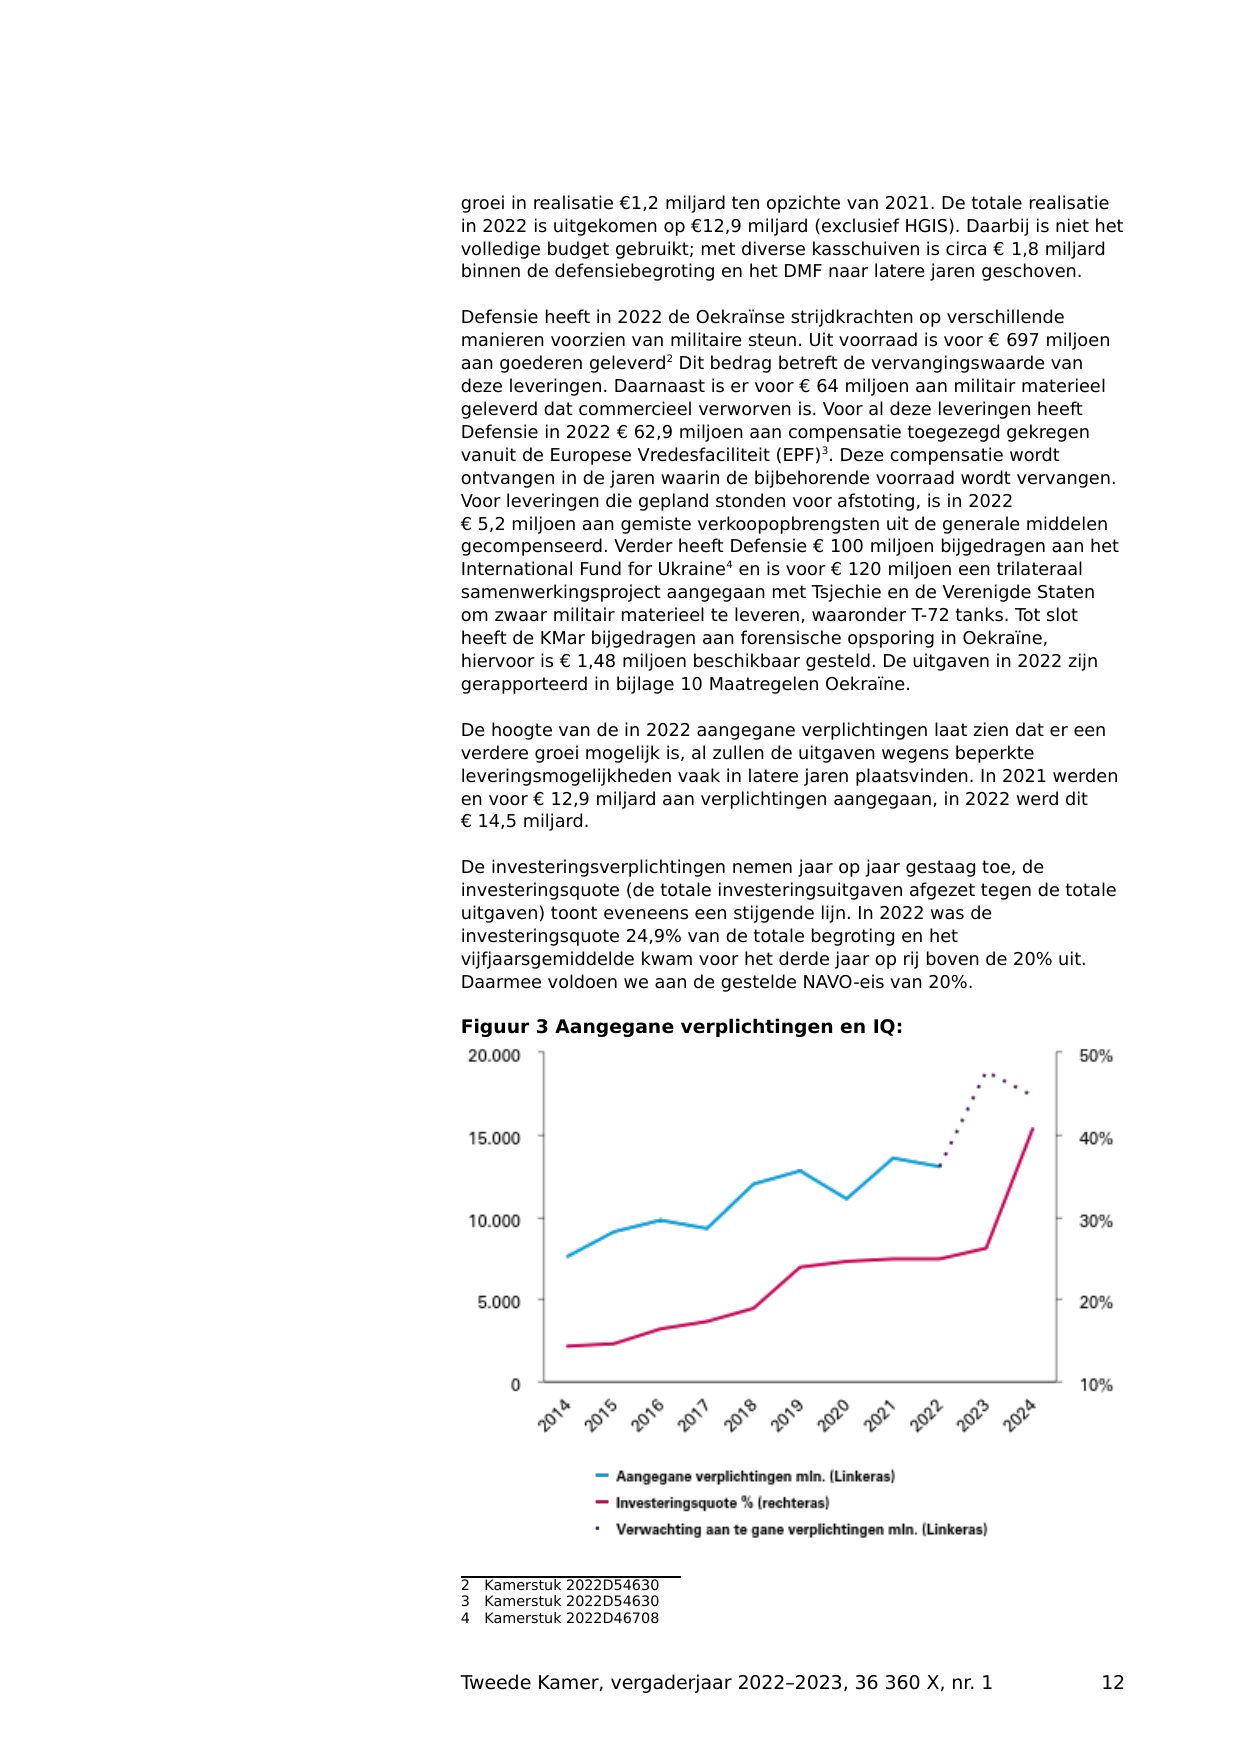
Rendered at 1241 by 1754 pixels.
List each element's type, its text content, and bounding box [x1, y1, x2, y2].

text __Kamerstuk 2022D54630 [461, 1577, 1125, 1593]
title Figuur 3 Aangegane verplichtingen en IQ: [461, 1016, 1125, 1038]
text groei in realisatie €1,2 miljard ten opzichte van 2021. De totale realisatie in 2022 is uitgekomen op €12,9 miljard (exclusief HGIS). Daarbij is niet het volledige budget gebruikt; met diverse kasschuiven is circa € 1,8 miljard binnen de defensiebegroting en het DMF naar latere jaren geschoven. [461, 191, 1125, 282]
text Defensie heeft in 2022 de Oekraïnse strijdkrachten op verschillende manieren voorzien van militaire steun. Uit voorraad is voor € 697 miljoen aan goederen geleverd Dit bedrag betreft de vervangingswaarde van deze leveringen. Daarnaast is er voor € 64 miljoen aan militair materieel geleverd dat commercieel verworven is. Voor al deze leveringen heeft Defensie in 2022 € 62,9 miljoen aan compensatie toegezegd gekregen vanuit de Europese Vredesfaciliteit (EPF). Deze compensatie wordt ontvangen in de jaren waarin de bijbehorende voorraad wordt vervangen. Voor leveringen die gepland stonden voor afstoting, is in 2022 € 5,2 miljoen aan gemiste verkoopopbrengsten uit de generale middelen gecompenseerd. Verder heeft Defensie € 100 miljoen bijgedragen aan het International Fund for Ukraine en is voor € 120 miljoen een trilateraal samenwerkingsproject aangegaan met Tsjechie en de Verenigde Staten om zwaar militair materieel te leveren, waaronder T-72 tanks. Tot slot heeft de KMar bijgedragen aan forensische opsporing in Oekraïne, hiervoor is € 1,48 miljoen beschikbaar gesteld. De uitgaven in 2022 zijn gerapporteerd in bijlage 10 Maatregelen Oekraïne. [461, 305, 1125, 695]
text De hoogte van de in 2022 aangegane verplichtingen laat zien dat er een verdere groei mogelijk is, al zullen de uitgaven wegens beperkte leveringsmogelijkheden vaak in latere jaren plaatsvinden. In 2021 werden en voor € 12,9 miljard aan verplichtingen aangegaan, in 2022 werd dit € 14,5 miljard. [461, 718, 1125, 832]
text __Kamerstuk 2022D54630 [461, 1593, 1125, 1610]
text __Kamerstuk 2022D46708 [461, 1610, 1125, 1627]
text De investeringsverplichtingen nemen jaar op jaar gestaag toe, de investeringsquote (de totale investeringsuitgaven afgezet tegen de totale uitgaven) toont eveneens een stijgende lijn. In 2022 was de investeringsquote 24,9% van de totale begroting en het vijfjaarsgemiddelde kwam voor het derde jaar op rij boven de 20% uit. Daarmee voldoen we aan de gestelde NAVO-eis van 20%. [461, 855, 1125, 993]
